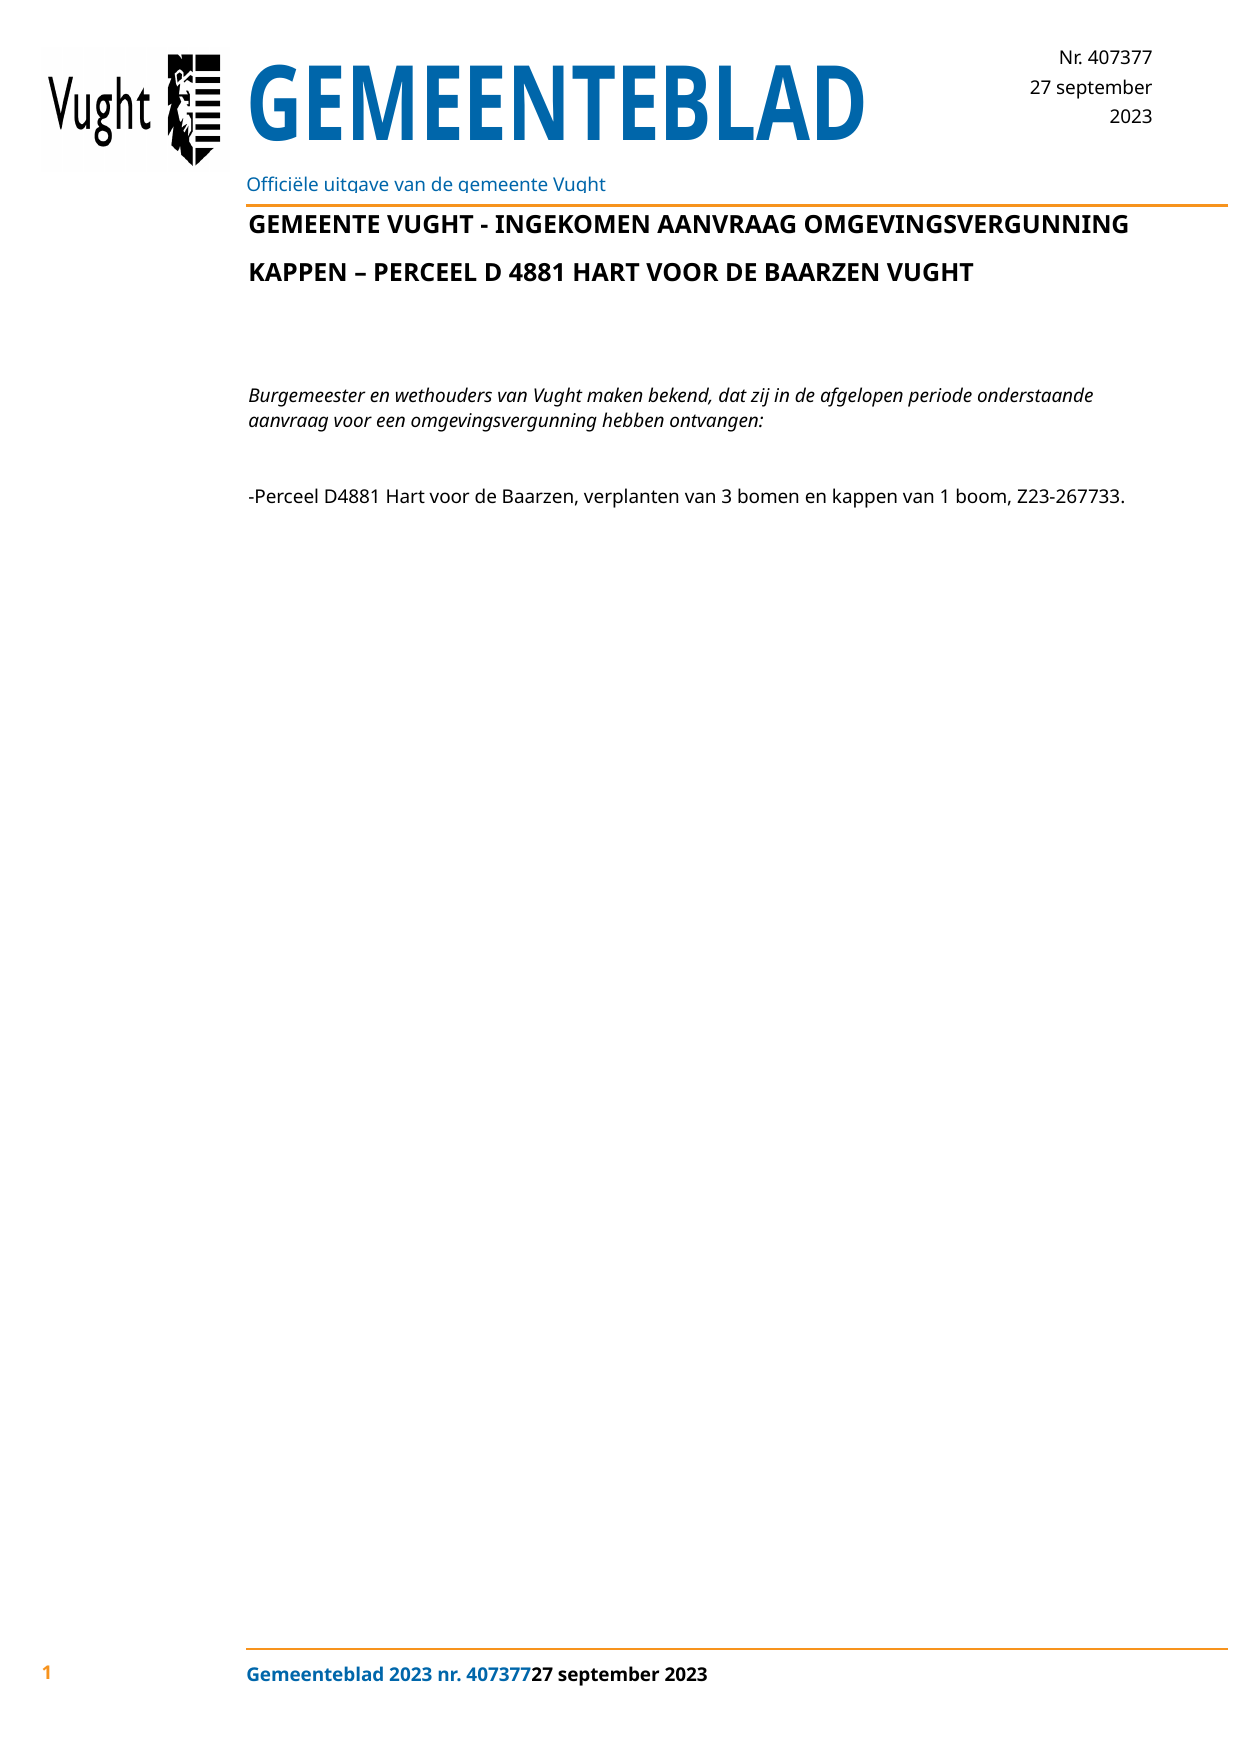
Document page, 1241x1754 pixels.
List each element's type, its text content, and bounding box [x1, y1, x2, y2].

text GEMEENTE VUGHT - INGEKOMEN AANVRAAG OMGEVINGSVERGUNNING KAPPEN – PERCEEL D 4881 HART VOOR DE BAARZEN VUGHT [248, 207, 1152, 288]
text Burgemeester en wethouders van Vught maken bekend, dat zij in de afgelopen periode onderstaande aanvraag voor een omgevingsvergunning hebben ontvangen: [248, 382, 1152, 433]
picture [41, 47, 231, 172]
text -Perceel D4881 Hart voor de Baarzen, verplanten van 3 bomen en kappen van 1 boom, Z23-267733. [248, 484, 1152, 509]
